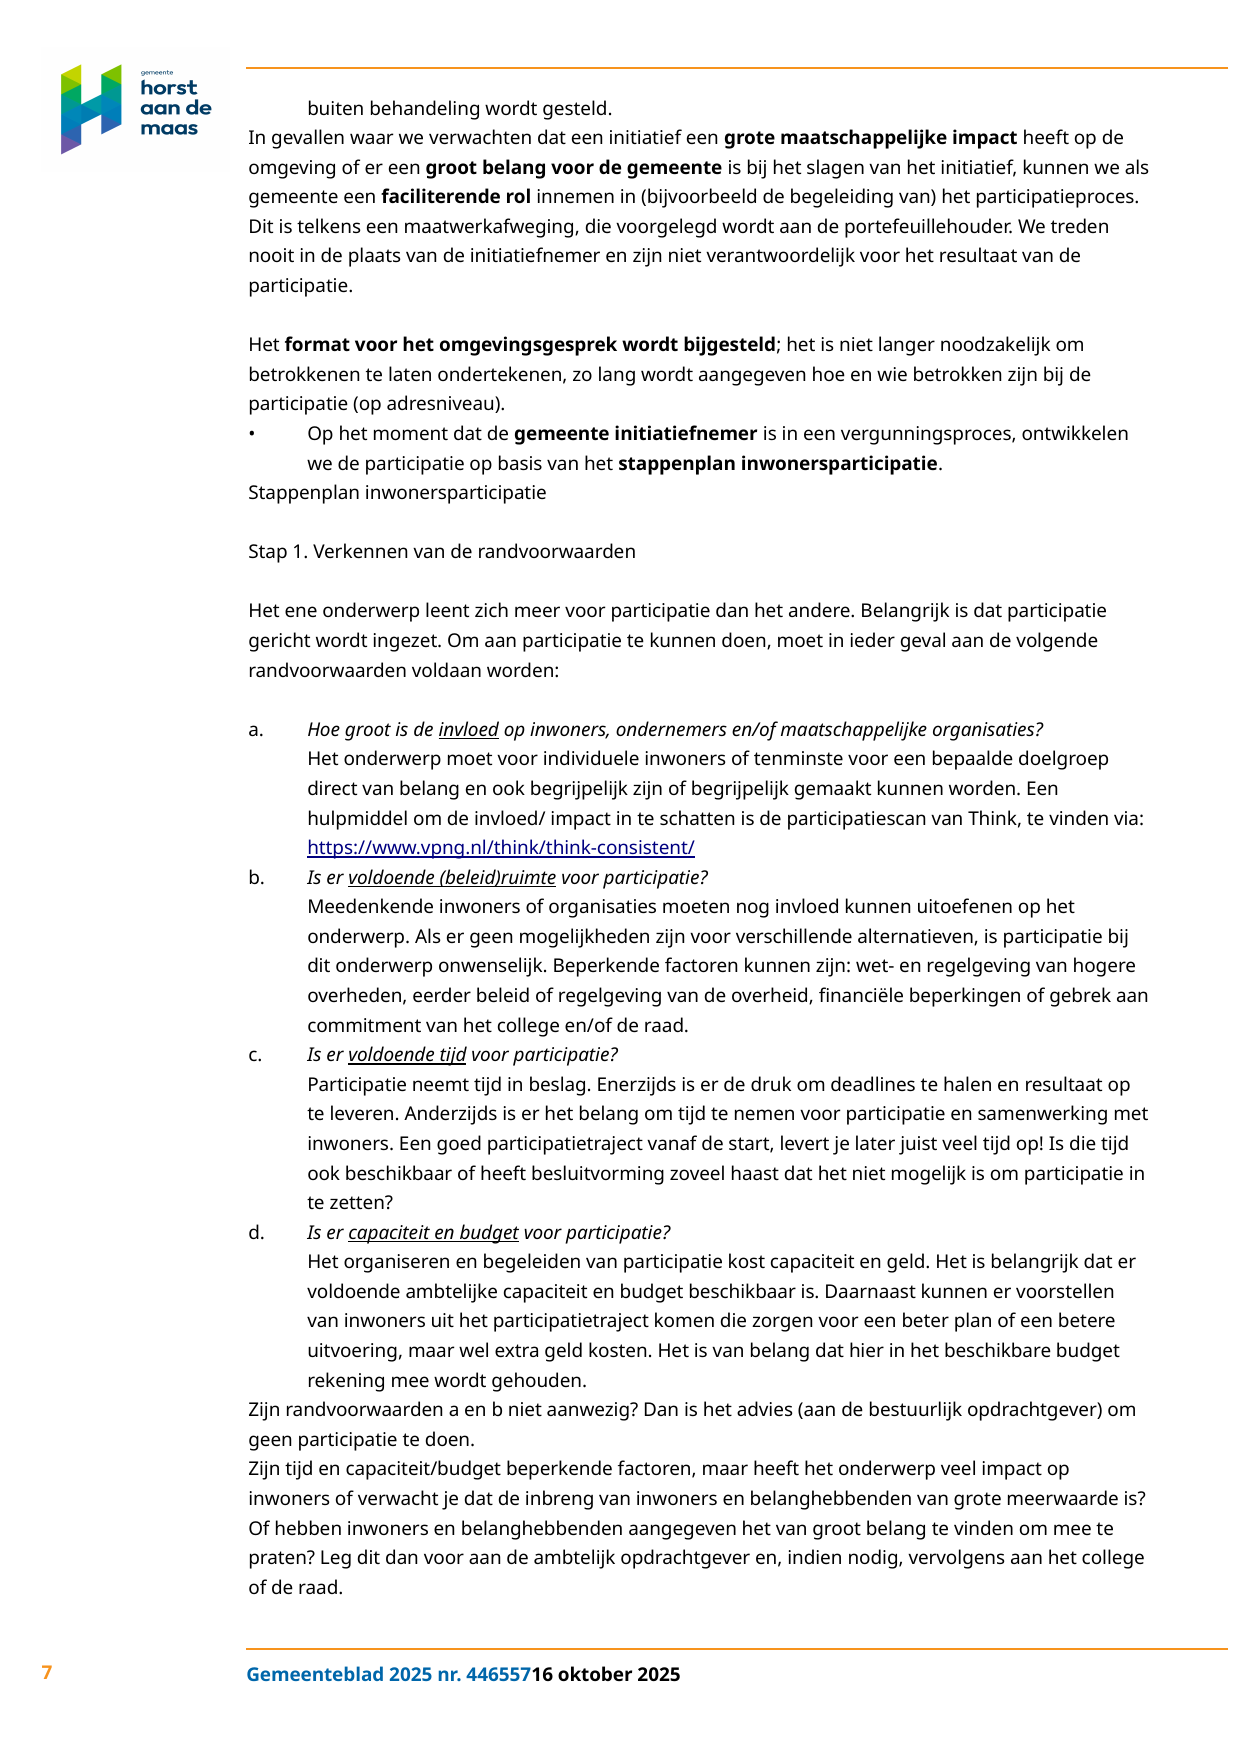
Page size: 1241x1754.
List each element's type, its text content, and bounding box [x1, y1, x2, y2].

text Het ene onderwerp leent zich meer voor participatie dan het andere. Belangrijk is dat participatie gericht wordt ingezet. Om aan participatie te kunnen doen, moet in ieder geval aan de volgende randvoorwaarden voldaan worden: [248, 598, 1152, 683]
list Op het moment dat de gemeente initiatiefnemer is in een vergunningsproces, ontwikkelen we de participatie op basis van het stappenplan inwonersparticipatie. [248, 420, 1152, 476]
list Het organiseren en begeleiden van participatie kost capaciteit en geld. Het is belangrijk dat er voldoende ambtelijke capaciteit en budget beschikbaar is. Daarnaast kunnen er voorstellen van inwoners uit het participatietraject komen die zorgen voor een beter plan of een betere uitvoering, maar wel extra geld kosten. Het is van belang dat hier in het beschikbare budget rekening mee wordt gehouden. [248, 1248, 1152, 1393]
text Stappenplan inwonersparticipatie [248, 479, 1152, 505]
picture [41, 47, 231, 172]
text Het format voor het omgevingsgesprek wordt bijgesteld; het is niet langer noodzakelijk om betrokkenen te laten ondertekenen, zo lang wordt aangegeven hoe en wie betrokken zijn bij de participatie (op adresniveau). [248, 331, 1152, 416]
list buiten behandeling wordt gesteld. [248, 95, 1152, 121]
text Zijn tijd en capaciteit/budget beperkende factoren, maar heeft het onderwerp veel impact op inwoners of verwacht je dat de inbreng van inwoners en belanghebbenden van grote meerwaarde is? Of hebben inwoners en belanghebbenden aangegeven het van groot belang te vinden om mee te praten? Leg dit dan voor aan de ambtelijk opdrachtgever en, indien nodig, vervolgens aan het college of de raad. [248, 1456, 1152, 1600]
list Het onderwerp moet voor individuele inwoners of tenminste voor een bepaalde doelgroep direct van belang en ook begrijpelijk zijn of begrijpelijk gemaakt kunnen worden. Een hulpmiddel om de invloed/ impact in te schatten is de participatiescan van Think, te vinden via: https://www.vpng.nl/think/think-consistent/ [248, 746, 1152, 860]
list Hoe groot is de invloed op inwoners, ondernemers en/of maatschappelijke organisaties? [248, 716, 1152, 742]
list Is er voldoende tijd voor participatie? [248, 1041, 1152, 1067]
list Is er voldoende (beleid)ruimte voor participatie? [248, 864, 1152, 890]
text Zijn randvoorwaarden a en b niet aanwezig? Dan is het advies (aan de bestuurlijk opdrachtgever) om geen participatie te doen. [248, 1396, 1152, 1452]
list Meedenkende inwoners of organisaties moeten nog invloed kunnen uitoefenen op het onderwerp. Als er geen mogelijkheden zijn voor verschillende alternatieven, is participatie bij dit onderwerp onwenselijk. Beperkende factoren kunnen zijn: wet- en regelgeving van hogere overheden, eerder beleid of regelgeving van de overheid, financiële beperkingen of gebrek aan commitment van het college en/of de raad. [248, 893, 1152, 1038]
text Stap 1. Verkennen van de randvoorwaarden [248, 538, 1152, 564]
text In gevallen waar we verwachten dat een initiatief een grote maatschappelijke impact heeft op de omgeving of er een groot belang voor de gemeente is bij het slagen van het initiatief, kunnen we als gemeente een faciliterende rol innemen in (bijvoorbeeld de begeleiding van) het participatieproces. Dit is telkens een maatwerkafweging, die voorgelegd wordt aan de portefeuillehouder. We treden nooit in de plaats van de initiatiefnemer en zijn niet verantwoordelijk voor het resultaat van de participatie. [248, 124, 1152, 298]
list Participatie neemt tijd in beslag. Enerzijds is er de druk om deadlines te halen en resultaat op te leveren. Anderzijds is er het belang om tijd te nemen voor participatie en samenwerking met inwoners. Een goed participatietraject vanaf de start, levert je later juist veel tijd op! Is die tijd ook beschikbaar of heeft besluitvorming zoveel haast dat het niet mogelijk is om participatie in te zetten? [248, 1071, 1152, 1215]
list Is er capaciteit en budget voor participatie? [248, 1219, 1152, 1245]
